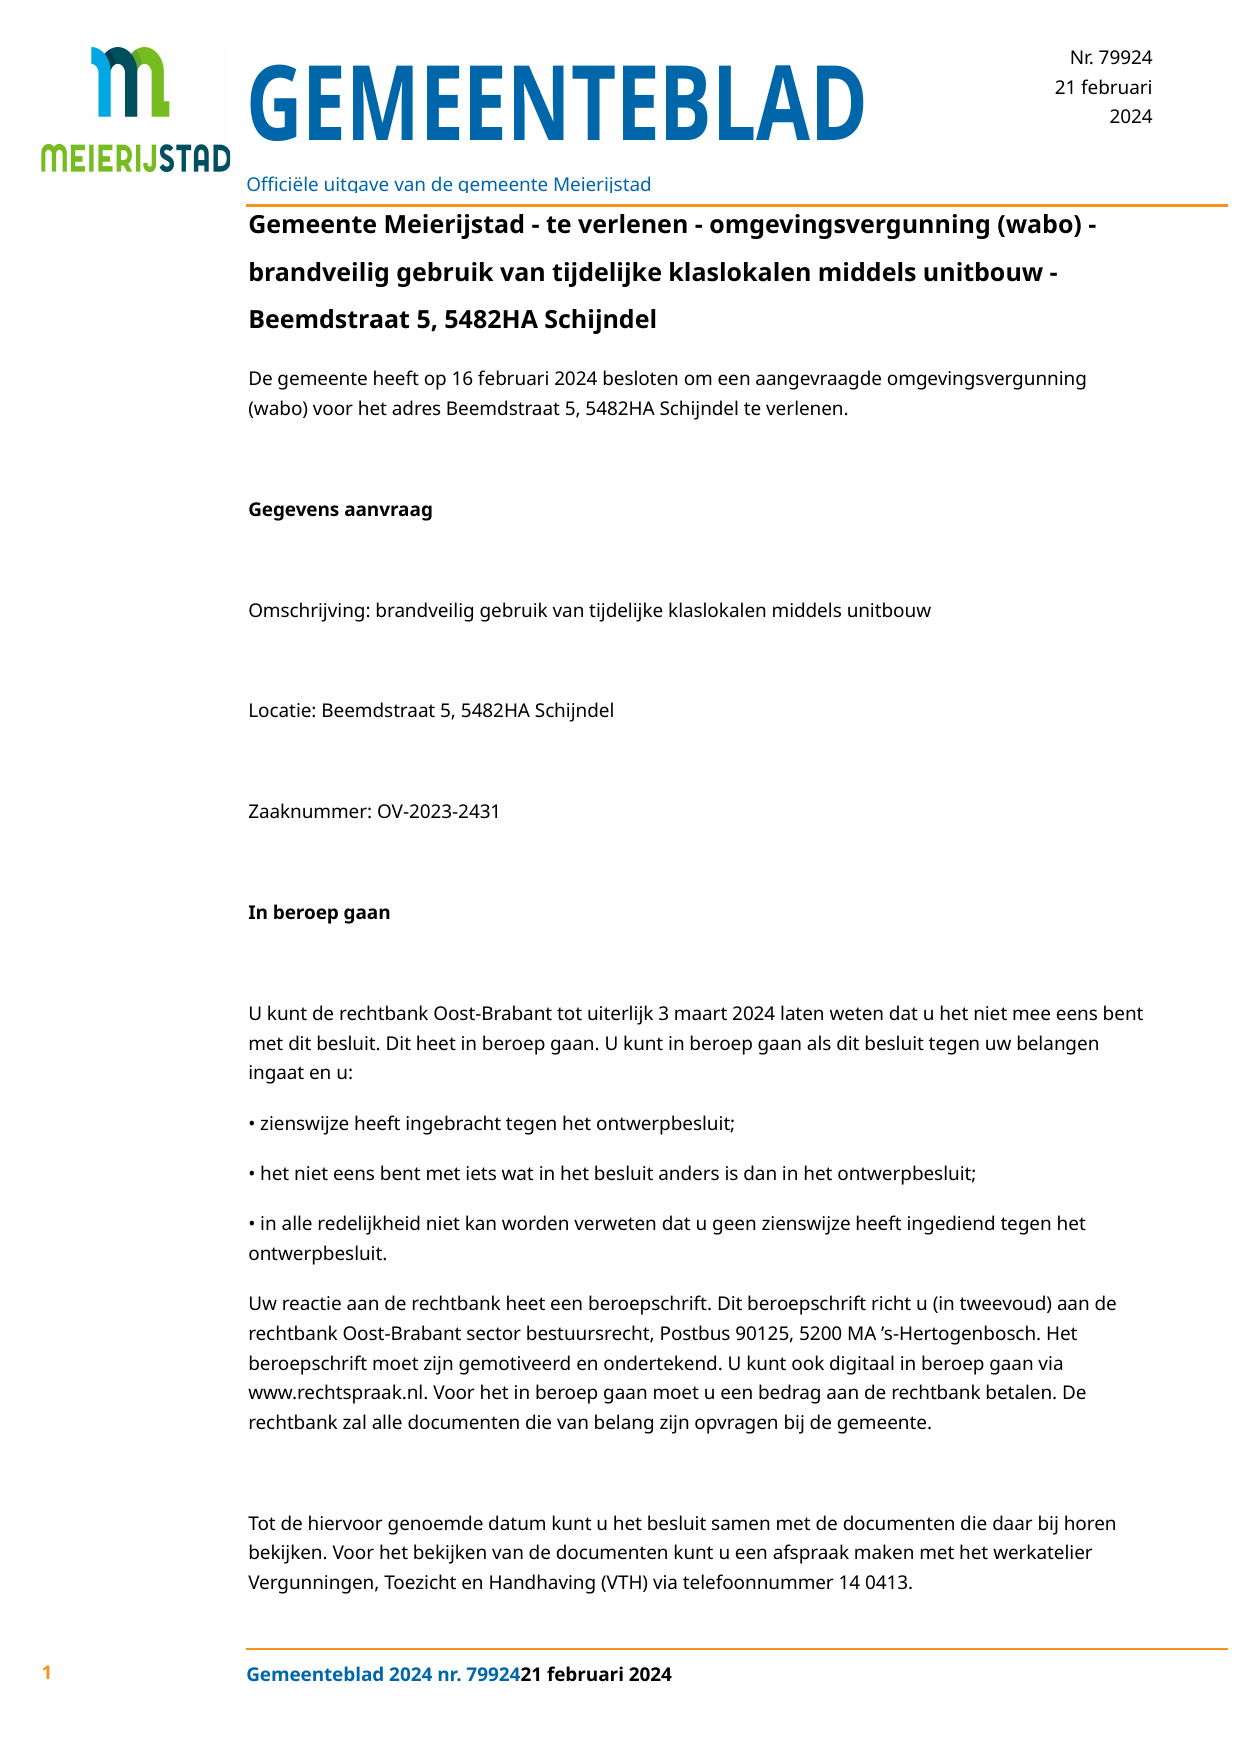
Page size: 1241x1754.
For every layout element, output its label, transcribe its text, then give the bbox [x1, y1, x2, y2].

text U kunt de rechtbank Oost-Brabant tot uiterlijk 3 maart 2024 laten weten dat u het niet mee eens bent met dit besluit. Dit heet in beroep gaan. U kunt in beroep gaan als dit besluit tegen uw belangen ingaat en u: [248, 1000, 1152, 1085]
text Gegevens aanvraag [248, 496, 1152, 522]
text Locatie: Beemdstraat 5, 5482HA Schijndel [248, 698, 1152, 723]
text Uw reactie aan de rechtbank heet een beroepschrift. Dit beroepschrift richt u (in tweevoud) aan de rechtbank Oost-Brabant sector bestuursrecht, Postbus 90125, 5200 MA ’s-Hertogenbosch. Het beroepschrift moet zijn gemotiveerd en ondertekend. U kunt ook digitaal in beroep gaan via www.rechtspraak.nl. Voor het in beroep gaan moet u een bedrag aan de rechtbank betalen. De rechtbank zal alle documenten die van belang zijn opvragen bij de gemeente. [248, 1291, 1152, 1434]
text • in alle redelijkheid niet kan worden verweten dat u geen zienswijze heeft ingediend tegen het ontwerpbesluit. [248, 1211, 1152, 1266]
text • het niet eens bent met iets wat in het besluit anders is dan in het ontwerpbesluit; [248, 1160, 1152, 1186]
text Tot de hiervoor genoemde datum kunt u het besluit samen met de documenten die daar bij horen bekijken. Voor het bekijken van de documenten kunt u een afspraak maken met het werkatelier Vergunningen, Toezicht en Handhaving (VTH) via telefoonnummer 14 0413. [248, 1510, 1152, 1594]
text De gemeente heeft op 16 februari 2024 besloten om een aangevraagde omgevingsvergunning (wabo) voor het adres Beemdstraat 5, 5482HA Schijndel te verlenen. [248, 366, 1152, 421]
text Gemeente Meierijstad - te verlenen - omgevingsvergunning (wabo) - brandveilig gebruik van tijdelijke klaslokalen middels unitbouw - Beemdstraat 5, 5482HA Schijndel [248, 207, 1152, 336]
text • zienswijze heeft ingebracht tegen het ontwerpbesluit; [248, 1110, 1152, 1135]
text Zaaknummer: OV-2023-2431 [248, 798, 1152, 824]
text In beroep gaan [248, 899, 1152, 925]
text Omschrijving: brandveilig gebruik van tijdelijke klaslokalen middels unitbouw [248, 597, 1152, 622]
picture [41, 47, 231, 172]
